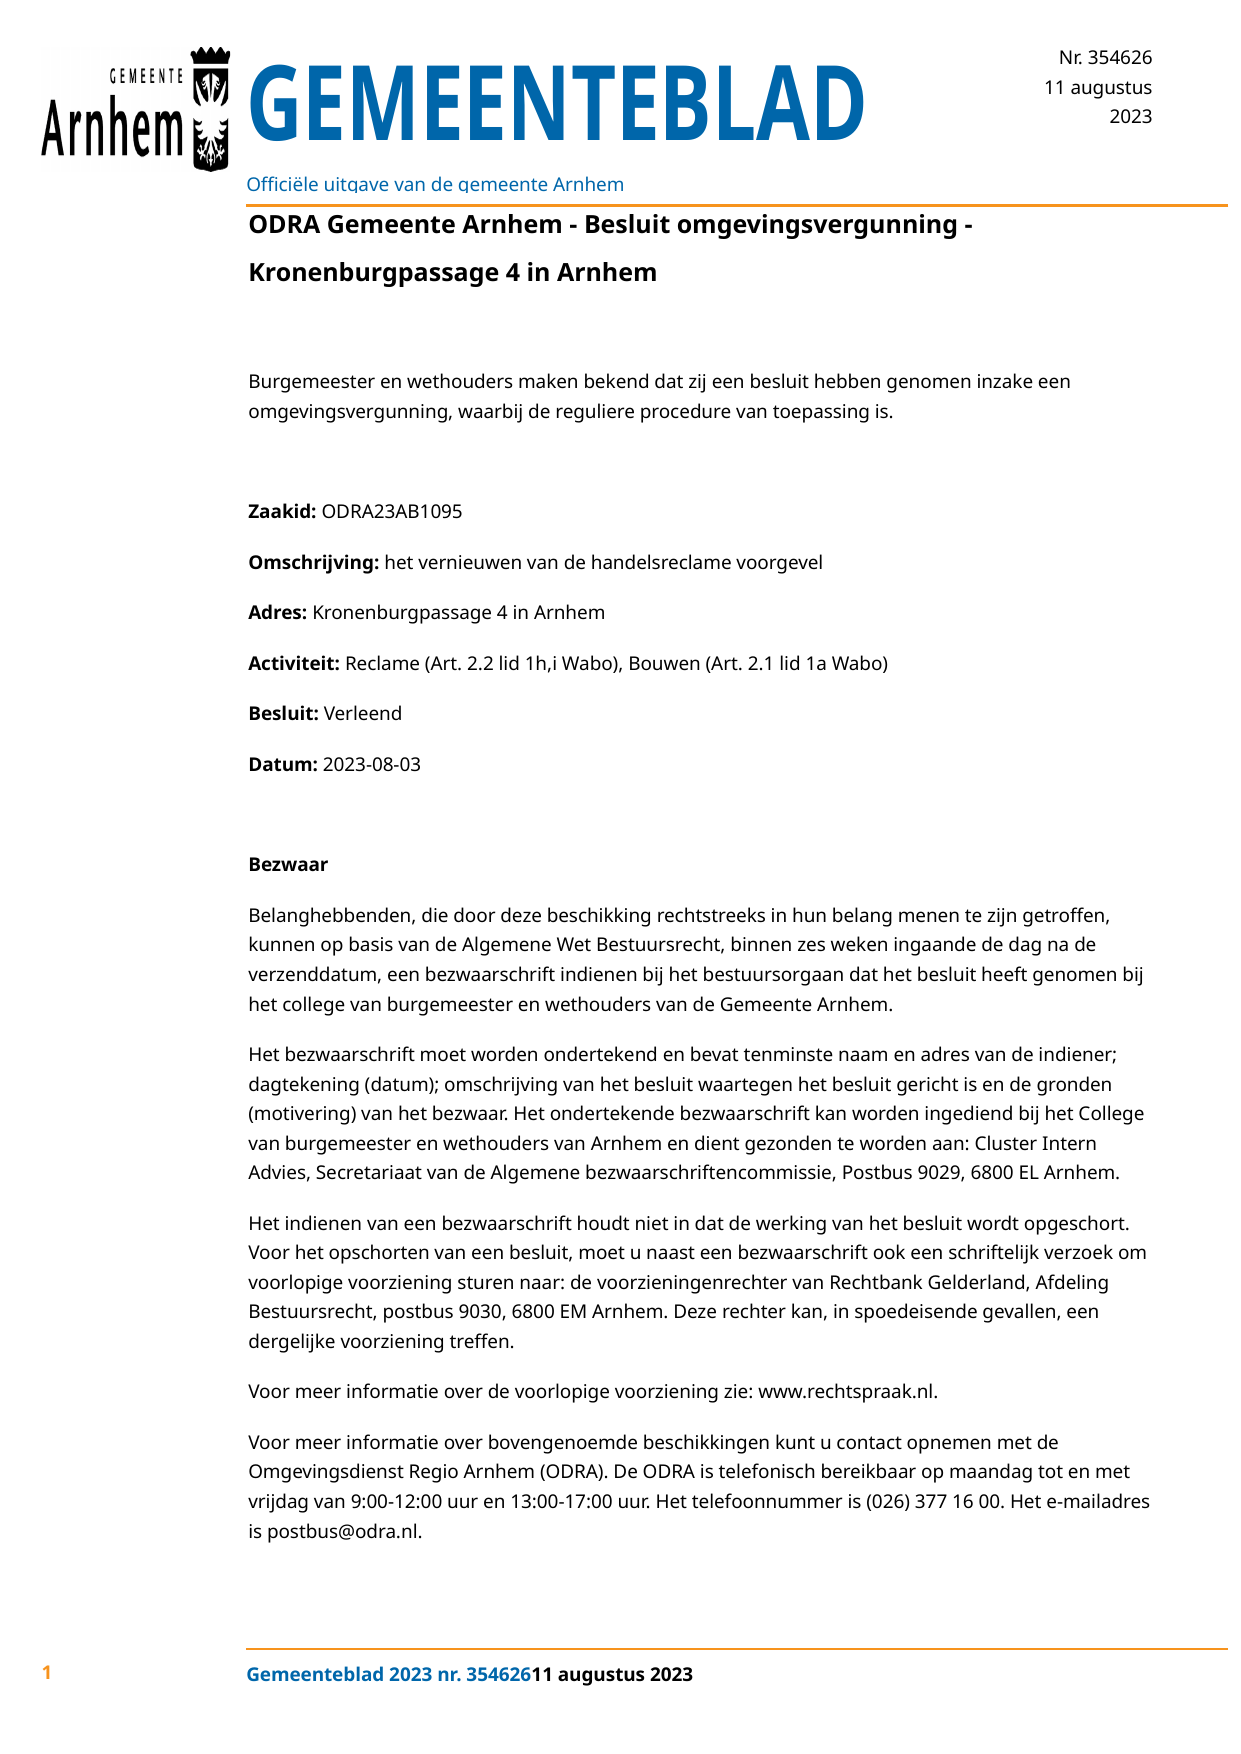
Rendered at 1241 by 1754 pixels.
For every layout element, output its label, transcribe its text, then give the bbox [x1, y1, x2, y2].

picture [41, 47, 231, 172]
text Burgemeester en wethouders maken bekend dat zij een besluit hebben genomen inzake een omgevingsvergunning, waarbij de reguliere procedure van toepassing is. [248, 368, 1152, 424]
text Omschrijving: het vernieuwen van de handelsreclame voorgevel [248, 549, 1152, 575]
text Zaakid: ODRA23AB1095 [248, 499, 1152, 524]
text Adres: Kronenburgpassage 4 in Arnhem [248, 599, 1152, 625]
text Bezwaar [248, 852, 1152, 877]
text Besluit: Verleend [248, 700, 1152, 726]
text Voor meer informatie over bovengenoemde beschikkingen kunt u contact opnemen met de Omgevingsdienst Regio Arnhem (ODRA). De ODRA is telefonisch bereikbaar op maandag tot en met vrijdag van 9:00-12:00 uur en 13:00-17:00 uur. Het telefoonnummer is (026) 377 16 00. Het e-mailadres is postbus@odra.nl. [248, 1429, 1152, 1544]
text Activiteit: Reclame (Art. 2.2 lid 1h,i Wabo), Bouwen (Art. 2.1 lid 1a Wabo) [248, 650, 1152, 676]
text Het bezwaarschrift moet worden ondertekend en bevat tenminste naam en adres van de indiener; dagtekening (datum); omschrijving van het besluit waartegen het besluit gericht is en de gronden (motivering) van het bezwaar. Het ondertekende bezwaarschrift kan worden ingediend bij het College van burgemeester en wethouders van Arnhem en dient gezonden te worden aan: Cluster Intern Advies, Secretariaat van de Algemene bezwaarschriftencommissie, Postbus 9029, 6800 EL Arnhem. [248, 1041, 1152, 1185]
text Datum: 2023-08-03 [248, 751, 1152, 777]
text ODRA Gemeente Arnhem - Besluit omgevingsvergunning - Kronenburgpassage 4 in Arnhem [248, 207, 1152, 288]
text Voor meer informatie over de voorlopige voorziening zie: www.rechtspraak.nl. [248, 1379, 1152, 1404]
text Belanghebbenden, die door deze beschikking rechtstreeks in hun belang menen te zijn getroffen, kunnen op basis van de Algemene Wet Bestuursrecht, binnen zes weken ingaande de dag na de verzenddatum, een bezwaarschrift indienen bij het bestuursorgaan dat het besluit heeft genomen bij het college van burgemeester en wethouders van de Gemeente Arnhem. [248, 902, 1152, 1017]
text Het indienen van een bezwaarschrift houdt niet in dat de werking van het besluit wordt opgeschort. Voor het opschorten van een besluit, moet u naast een bezwaarschrift ook een schriftelijk verzoek om voorlopige voorziening sturen naar: de voorzieningenrechter van Rechtbank Gelderland, Afdeling Bestuursrecht, postbus 9030, 6800 EM Arnhem. Deze rechter kan, in spoedeisende gevallen, een dergelijke voorziening treffen. [248, 1210, 1152, 1354]
